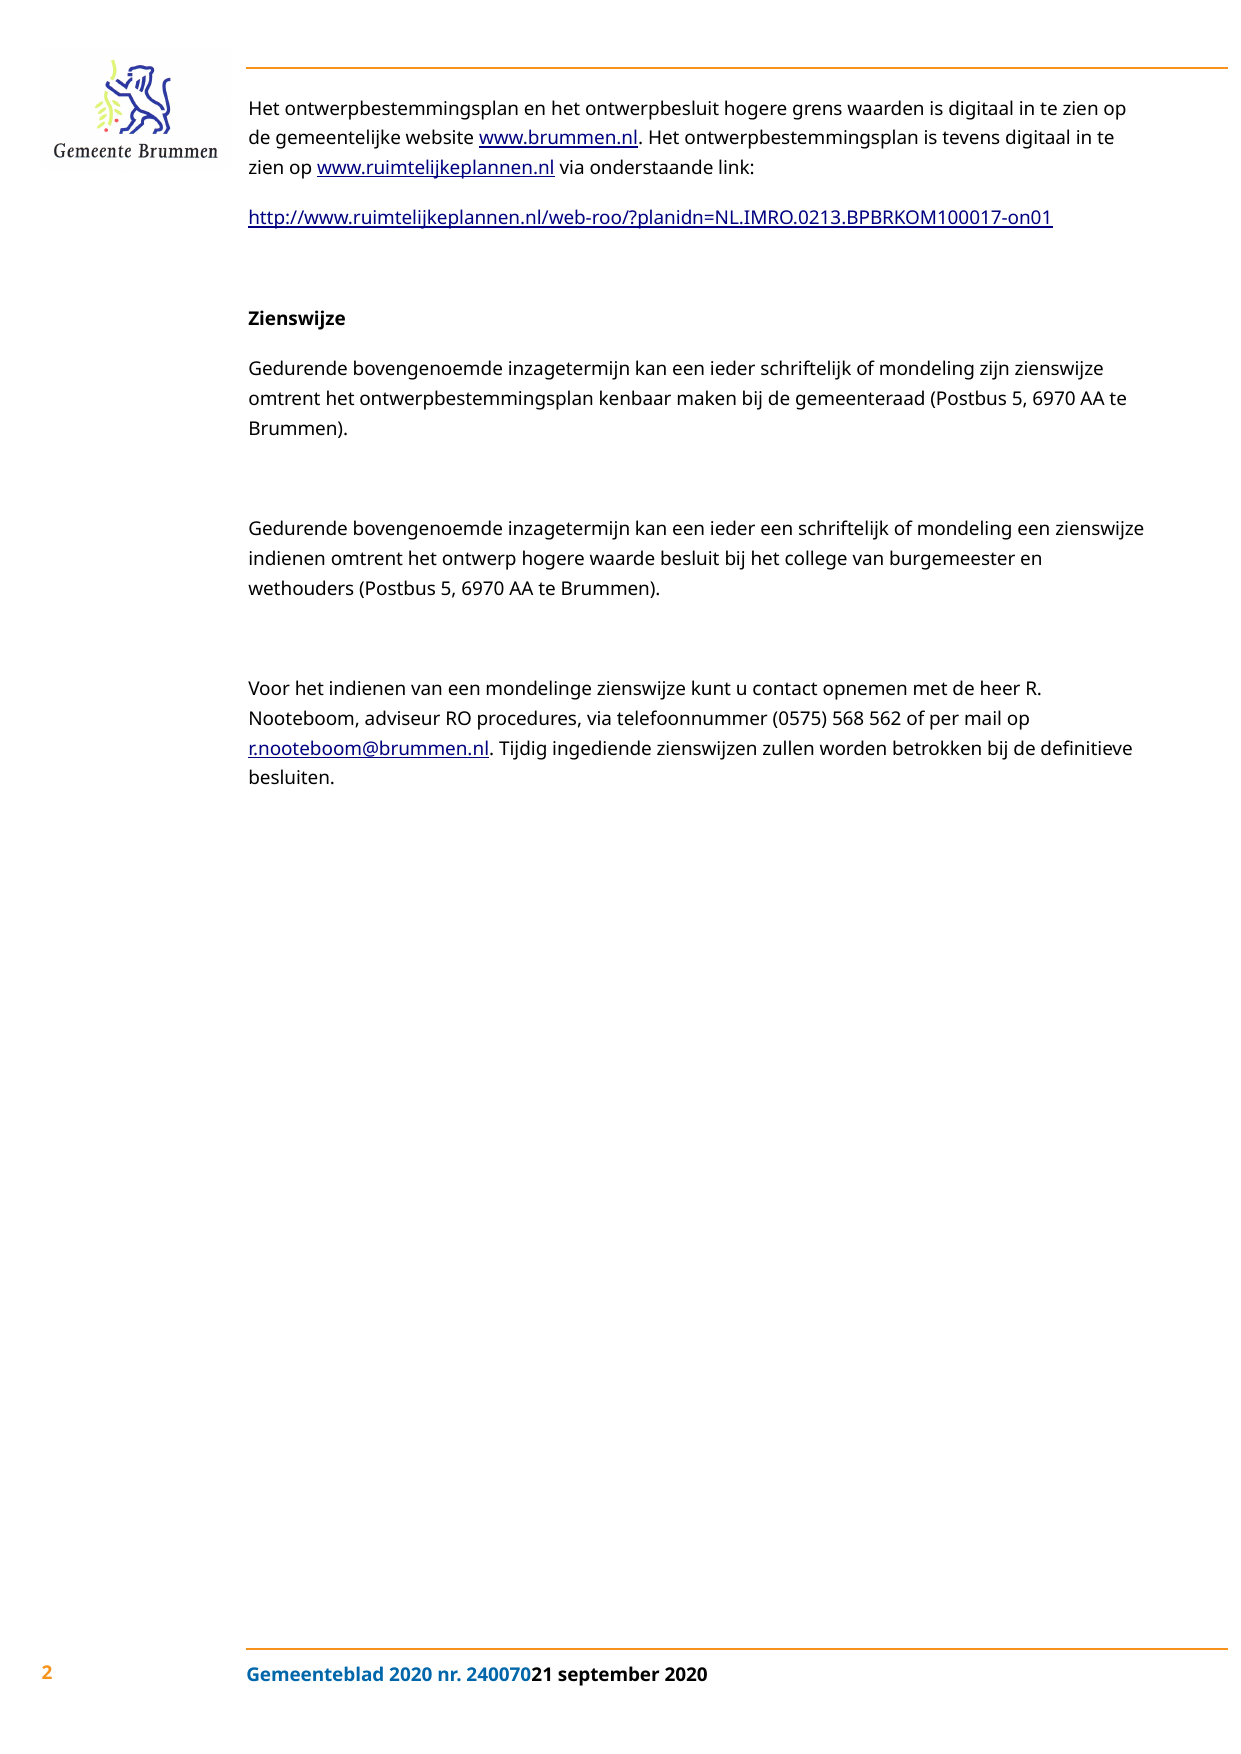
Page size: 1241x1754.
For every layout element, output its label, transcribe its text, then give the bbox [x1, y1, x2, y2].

text Gedurende bovengenoemde inzagetermijn kan een ieder een schriftelijk of mondeling een zienswijze indienen omtrent het ontwerp hogere waarde besluit bij het college van burgemeester en wethouders (Postbus 5, 6970 AA te Brummen). [248, 516, 1152, 601]
text Zienswijze [248, 305, 1152, 331]
text Gedurende bovengenoemde inzagetermijn kan een ieder schriftelijk of mondeling zijn zienswijze omtrent het ontwerpbestemmingsplan kenbaar maken bij de gemeenteraad (Postbus 5, 6970 AA te Brummen). [248, 356, 1152, 441]
text Het ontwerpbestemmingsplan en het ontwerpbesluit hogere grens waarden is digitaal in te zien op de gemeentelijke website www.brummen.nl. Het ontwerpbestemmingsplan is tevens digitaal in te zien op www.ruimtelijkeplannen.nl via onderstaande link: [248, 95, 1152, 180]
picture [41, 47, 231, 172]
text Voor het indienen van een mondelinge zienswijze kunt u contact opnemen met de heer R. Nooteboom, adviseur RO procedures, via telefoonnummer (0575) 568 562 of per mail op r.nooteboom@brummen.nl. Tijdig ingediende zienswijzen zullen worden betrokken bij de definitieve besluiten. [248, 676, 1152, 790]
text http://www.ruimtelijkeplannen.nl/web-roo/?planidn=NL.IMRO.0213.BPBRKOM100017-on01 [248, 204, 1152, 230]
